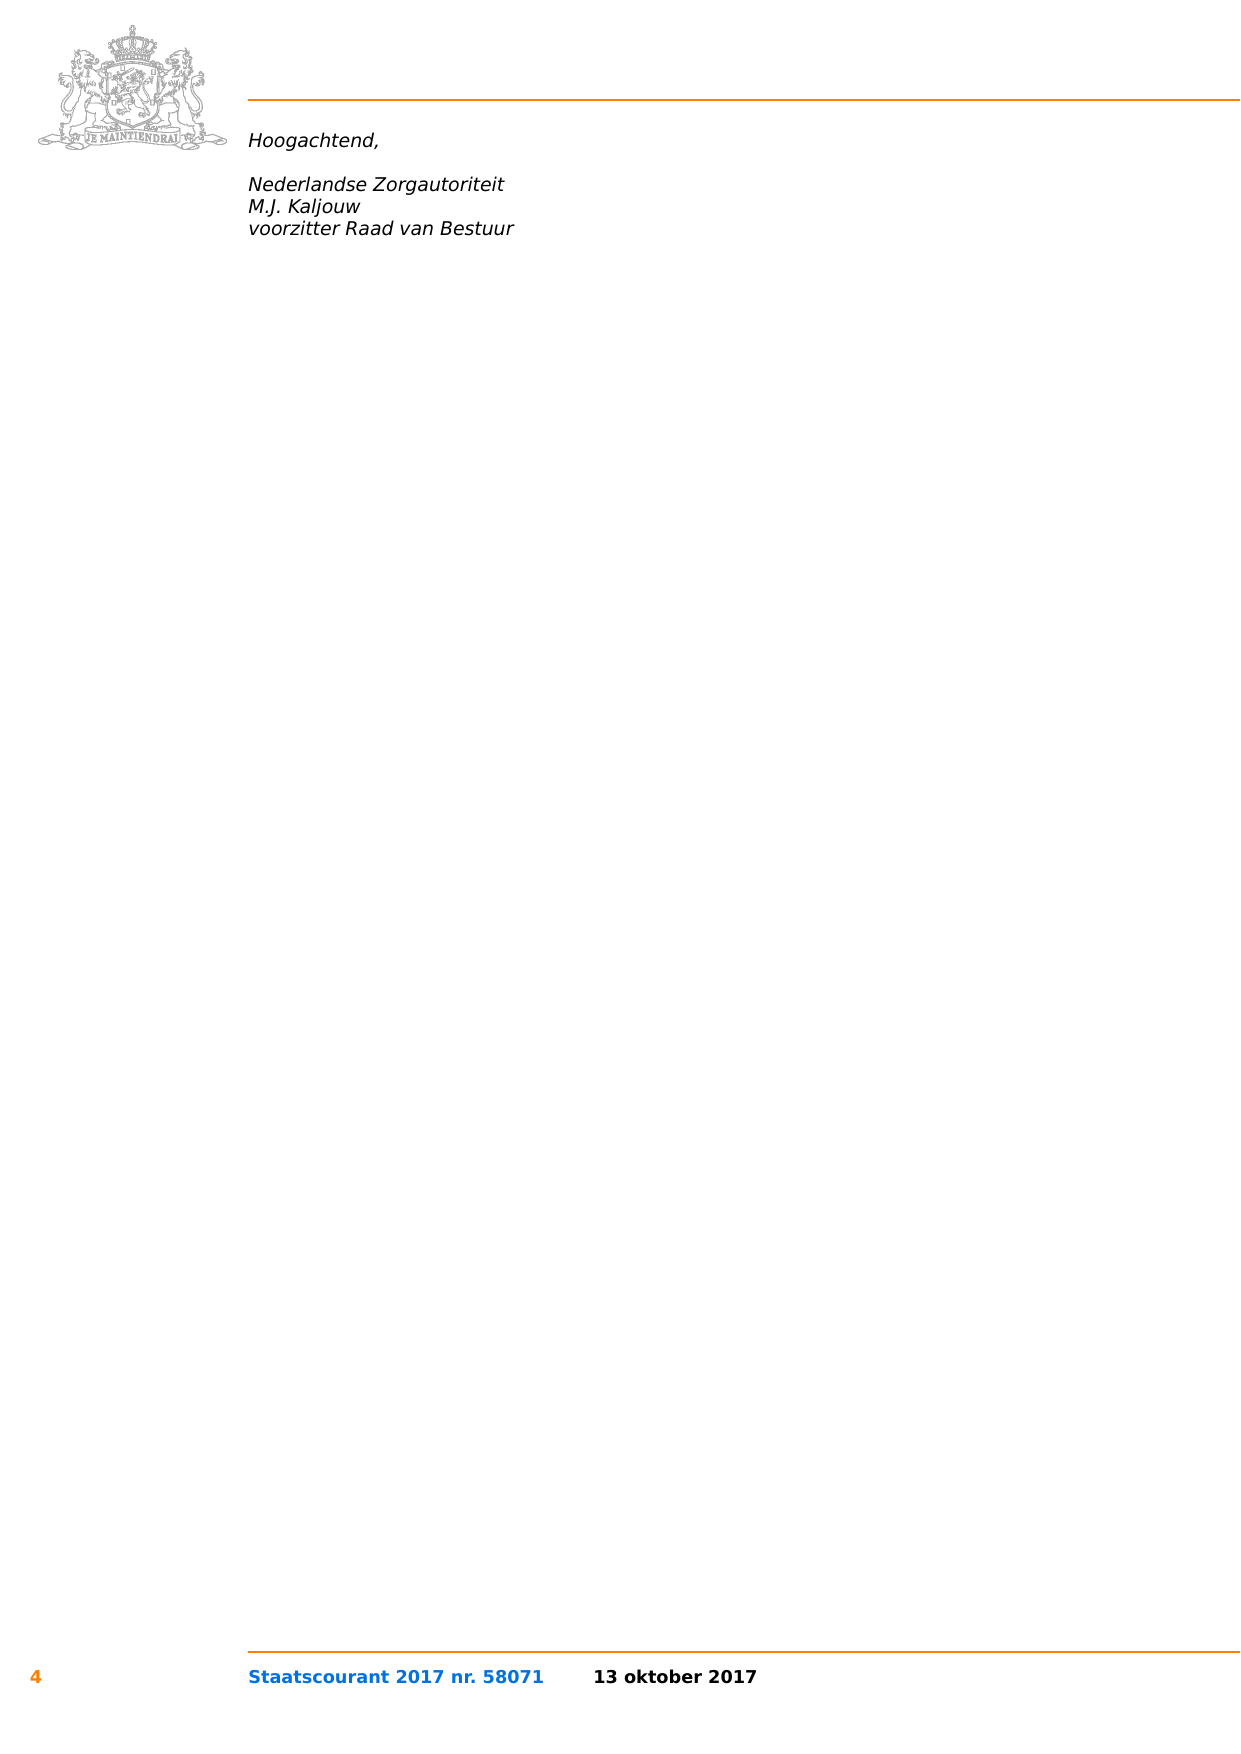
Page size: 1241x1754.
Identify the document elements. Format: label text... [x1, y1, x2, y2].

text Hoogachtend, [248, 130, 1163, 152]
text Nederlandse Zorgautoriteit M.J. Kaljouw voorzitter Raad van Bestuur [248, 174, 1163, 240]
picture [38, 25, 227, 150]
